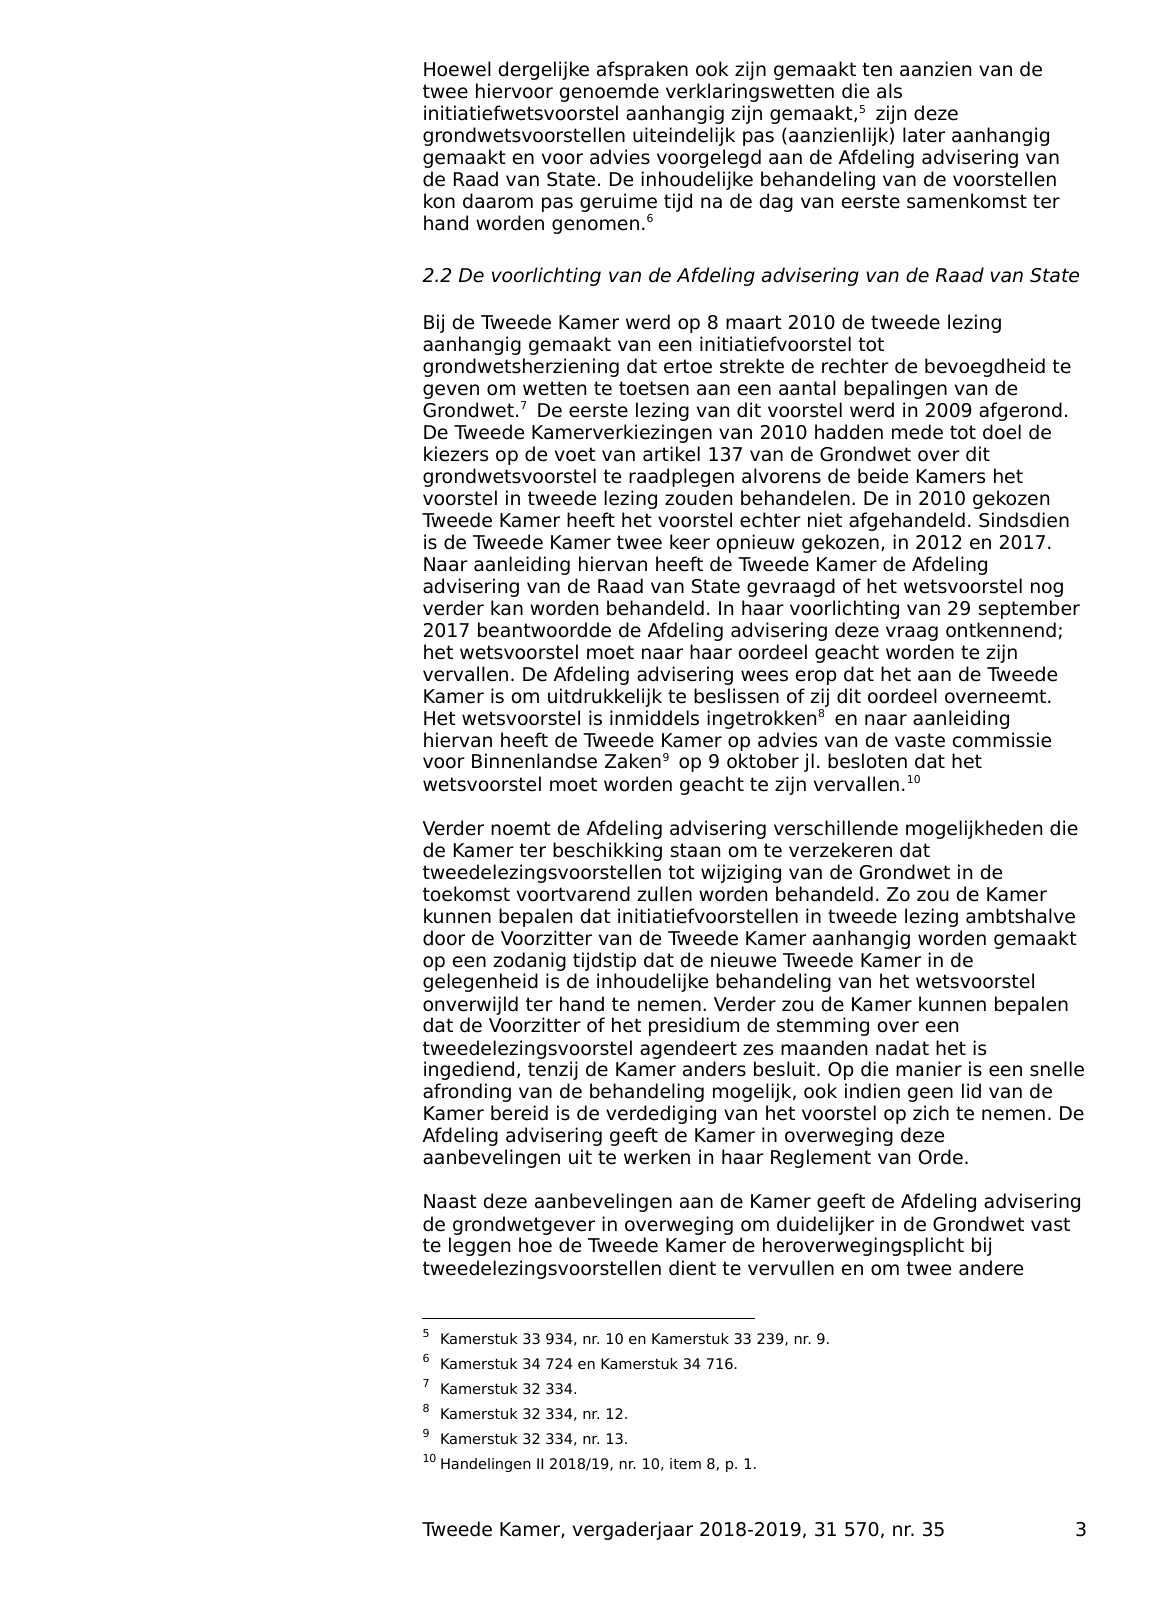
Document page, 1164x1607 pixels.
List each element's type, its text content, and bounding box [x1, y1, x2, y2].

text Kamerstuk 32 334. [422, 1377, 1087, 1399]
subtitle 2.2 De voorlichting van de Afdeling advisering van de Raad van State [422, 265, 1087, 287]
text Kamerstuk 32 334, nr. 13. [422, 1427, 1087, 1449]
text Naast deze aanbevelingen aan de Kamer geeft de Afdeling advisering de grondwetgever in overweging om duidelijker in de Grondwet vast te leggen hoe de Tweede Kamer de heroverwegingsplicht bij tweedelezingsvoorstellen dient te vervullen en om twee andere [422, 1191, 1087, 1279]
text Verder noemt de Afdeling advisering verschillende mogelijkheden die de Kamer ter beschikking staan om te verzekeren dat tweedelezingsvoorstellen tot wijziging van de Grondwet in de toekomst voortvarend zullen worden behandeld. Zo zou de Kamer kunnen bepalen dat initiatiefvoorstellen in tweede lezing ambtshalve door de Voorzitter van de Tweede Kamer aanhangig worden gemaakt op een zodanig tijdstip dat de nieuwe Tweede Kamer in de gelegenheid is de inhoudelijke behandeling van het wetsvoorstel onverwijld ter hand te nemen. Verder zou de Kamer kunnen bepalen dat de Voorzitter of het presidium de stemming over een tweedelezingsvoorstel agendeert zes maanden nadat het is ingediend, tenzij de Kamer anders besluit. Op die manier is een snelle afronding van de behandeling mogelijk, ook indien geen lid van de Kamer bereid is de verdediging van het voorstel op zich te nemen. De Afdeling advisering geeft de Kamer in overweging deze aanbevelingen uit te werken in haar Reglement van Orde. [422, 818, 1087, 1169]
text Handelingen II 2018/19, nr. 10, item 8, p. 1. [422, 1452, 1087, 1474]
text Kamerstuk 32 334, nr. 12. [422, 1402, 1087, 1424]
text Hoewel dergelijke afspraken ook zijn gemaakt ten aanzien van de twee hiervoor genoemde verklaringswetten die als initiatiefwetsvoorstel aanhangig zijn gemaakt, zijn deze grondwetsvoorstellen uiteindelijk pas (aanzienlijk) later aanhangig gemaakt en voor advies voorgelegd aan de Afdeling advisering van de Raad van State. De inhoudelijke behandeling van de voorstellen kon daarom pas geruime tijd na de dag van eerste samenkomst ter hand worden genomen. [422, 59, 1087, 235]
text Kamerstuk 33 934, nr. 10 en Kamerstuk 33 239, nr. 9. [422, 1327, 1087, 1349]
text Kamerstuk 34 724 en Kamerstuk 34 716. [422, 1352, 1087, 1374]
text Bij de Tweede Kamer werd op 8 maart 2010 de tweede lezing aanhangig gemaakt van een initiatiefvoorstel tot grondwetsherziening dat ertoe strekte de rechter de bevoegdheid te geven om wetten te toetsen aan een aantal bepalingen van de Grondwet. De eerste lezing van dit voorstel werd in 2009 afgerond. De Tweede Kamerverkiezingen van 2010 hadden mede tot doel de kiezers op de voet van artikel 137 van de Grondwet over dit grondwetsvoorstel te raadplegen alvorens de beide Kamers het voorstel in tweede lezing zouden behandelen. De in 2010 gekozen Tweede Kamer heeft het voorstel echter niet afgehandeld. Sindsdien is de Tweede Kamer twee keer opnieuw gekozen, in 2012 en 2017. Naar aanleiding hiervan heeft de Tweede Kamer de Afdeling advisering van de Raad van State gevraagd of het wetsvoorstel nog verder kan worden behandeld. In haar voorlichting van 29 september 2017 beantwoordde de Afdeling advisering deze vraag ontkennend; het wetsvoorstel moet naar haar oordeel geacht worden te zijn vervallen. De Afdeling advisering wees erop dat het aan de Tweede Kamer is om uitdrukkelijk te beslissen of zij dit oordeel overneemt. Het wetsvoorstel is inmiddels ingetrokken en naar aanleiding hiervan heeft de Tweede Kamer op advies van de vaste commissie voor Binnenlandse Zaken op 9 oktober jl. besloten dat het wetsvoorstel moet worden geacht te zijn vervallen. [422, 312, 1087, 795]
